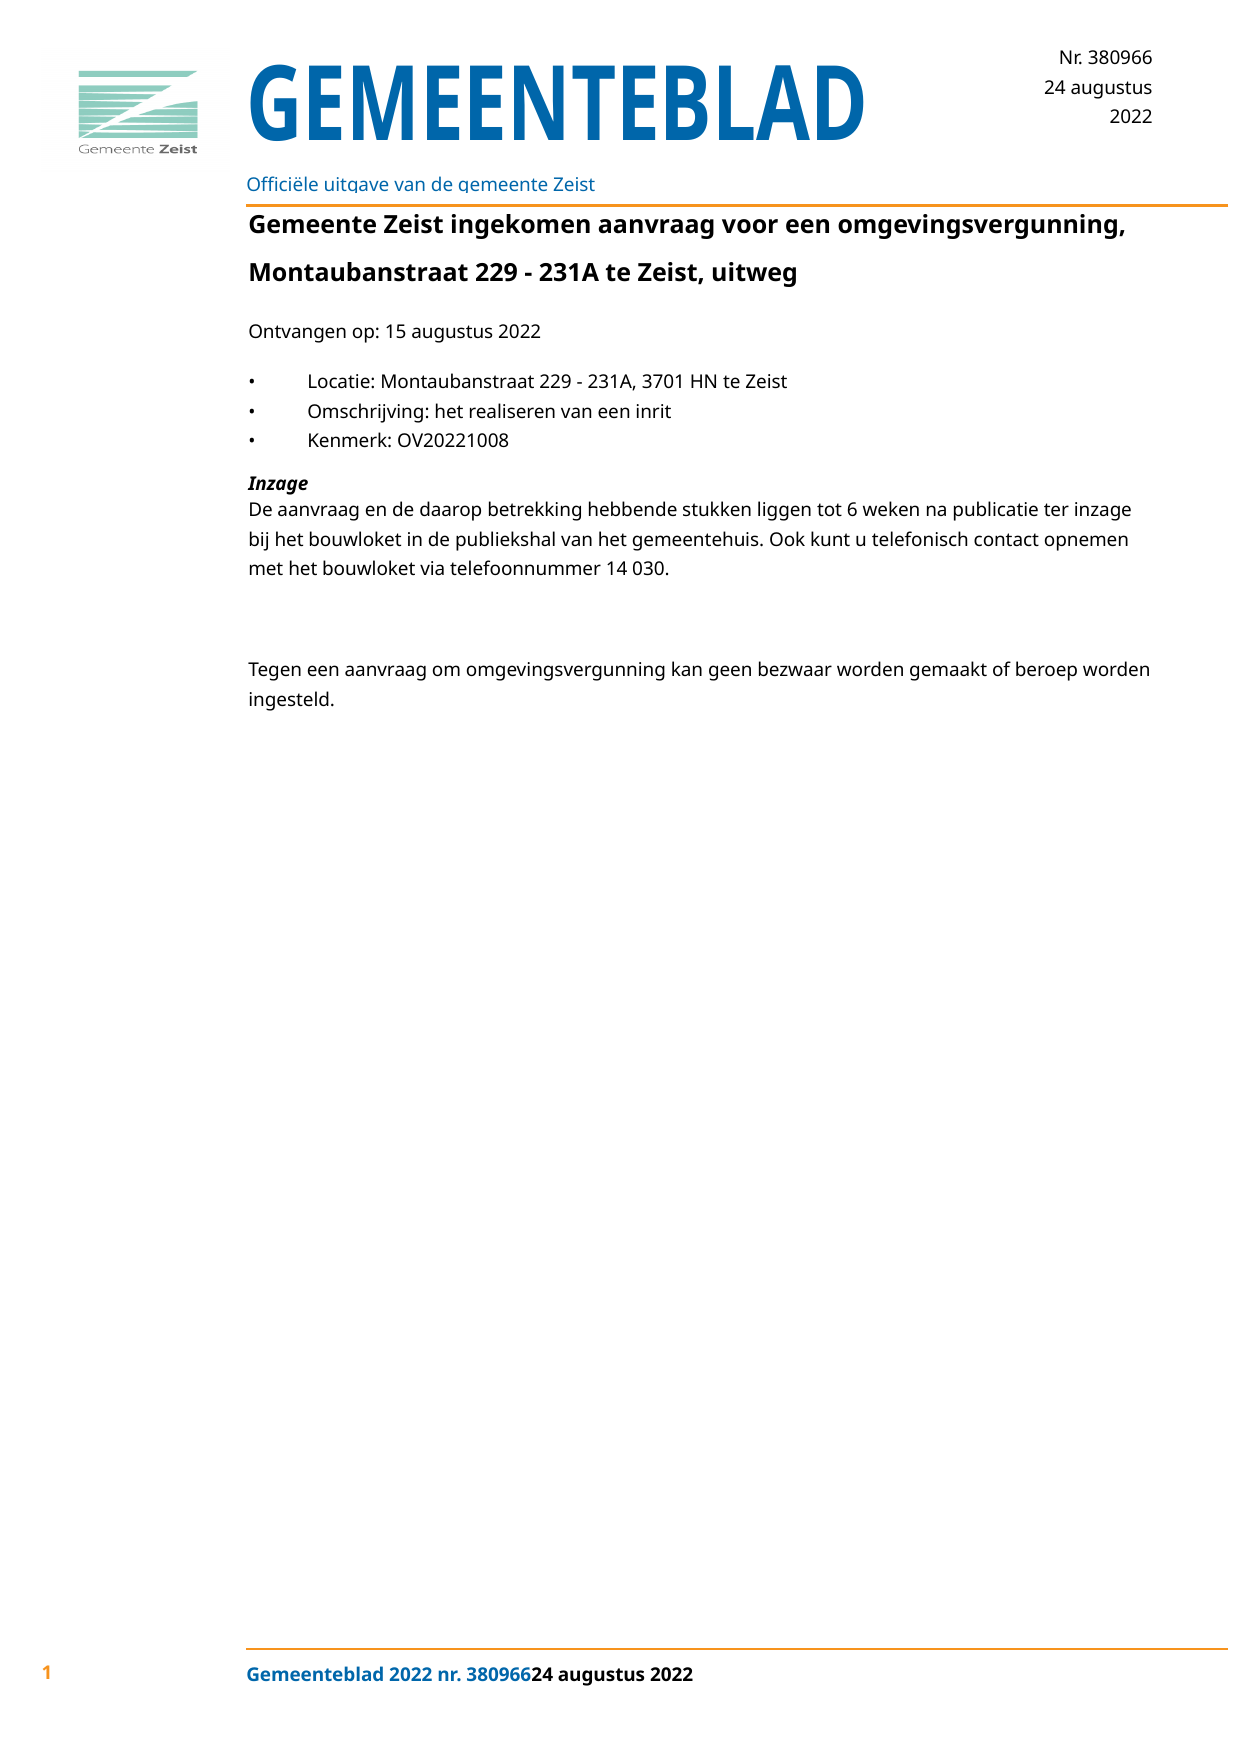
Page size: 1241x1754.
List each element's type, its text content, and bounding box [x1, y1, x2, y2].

text Tegen een aanvraag om omgevingsvergunning kan geen bezwaar worden gemaakt of beroep worden ingesteld. [248, 656, 1152, 712]
list Locatie: Montaubanstraat 229 - 231A, 3701 HN te Zeist [248, 368, 1152, 394]
text Gemeente Zeist ingekomen aanvraag voor een omgevingsvergunning, Montaubanstraat 229 - 231A te Zeist, uitweg [248, 207, 1152, 288]
text De aanvraag en de daarop betrekking hebbende stukken liggen tot 6 weken na publicatie ter inzage bij het bouwloket in de publiekshal van het gemeentehuis. Ook kunt u telefonisch contact opnemen met het bouwloket via telefoonnummer 14 030. [248, 496, 1152, 581]
picture [41, 47, 231, 172]
list Omschrijving: het realiseren van een inrit [248, 398, 1152, 424]
text Ontvangen op: 15 augustus 2022 [248, 318, 1152, 344]
list Kenmerk: OV20221008 [248, 427, 1152, 453]
text Inzage [248, 471, 1152, 496]
